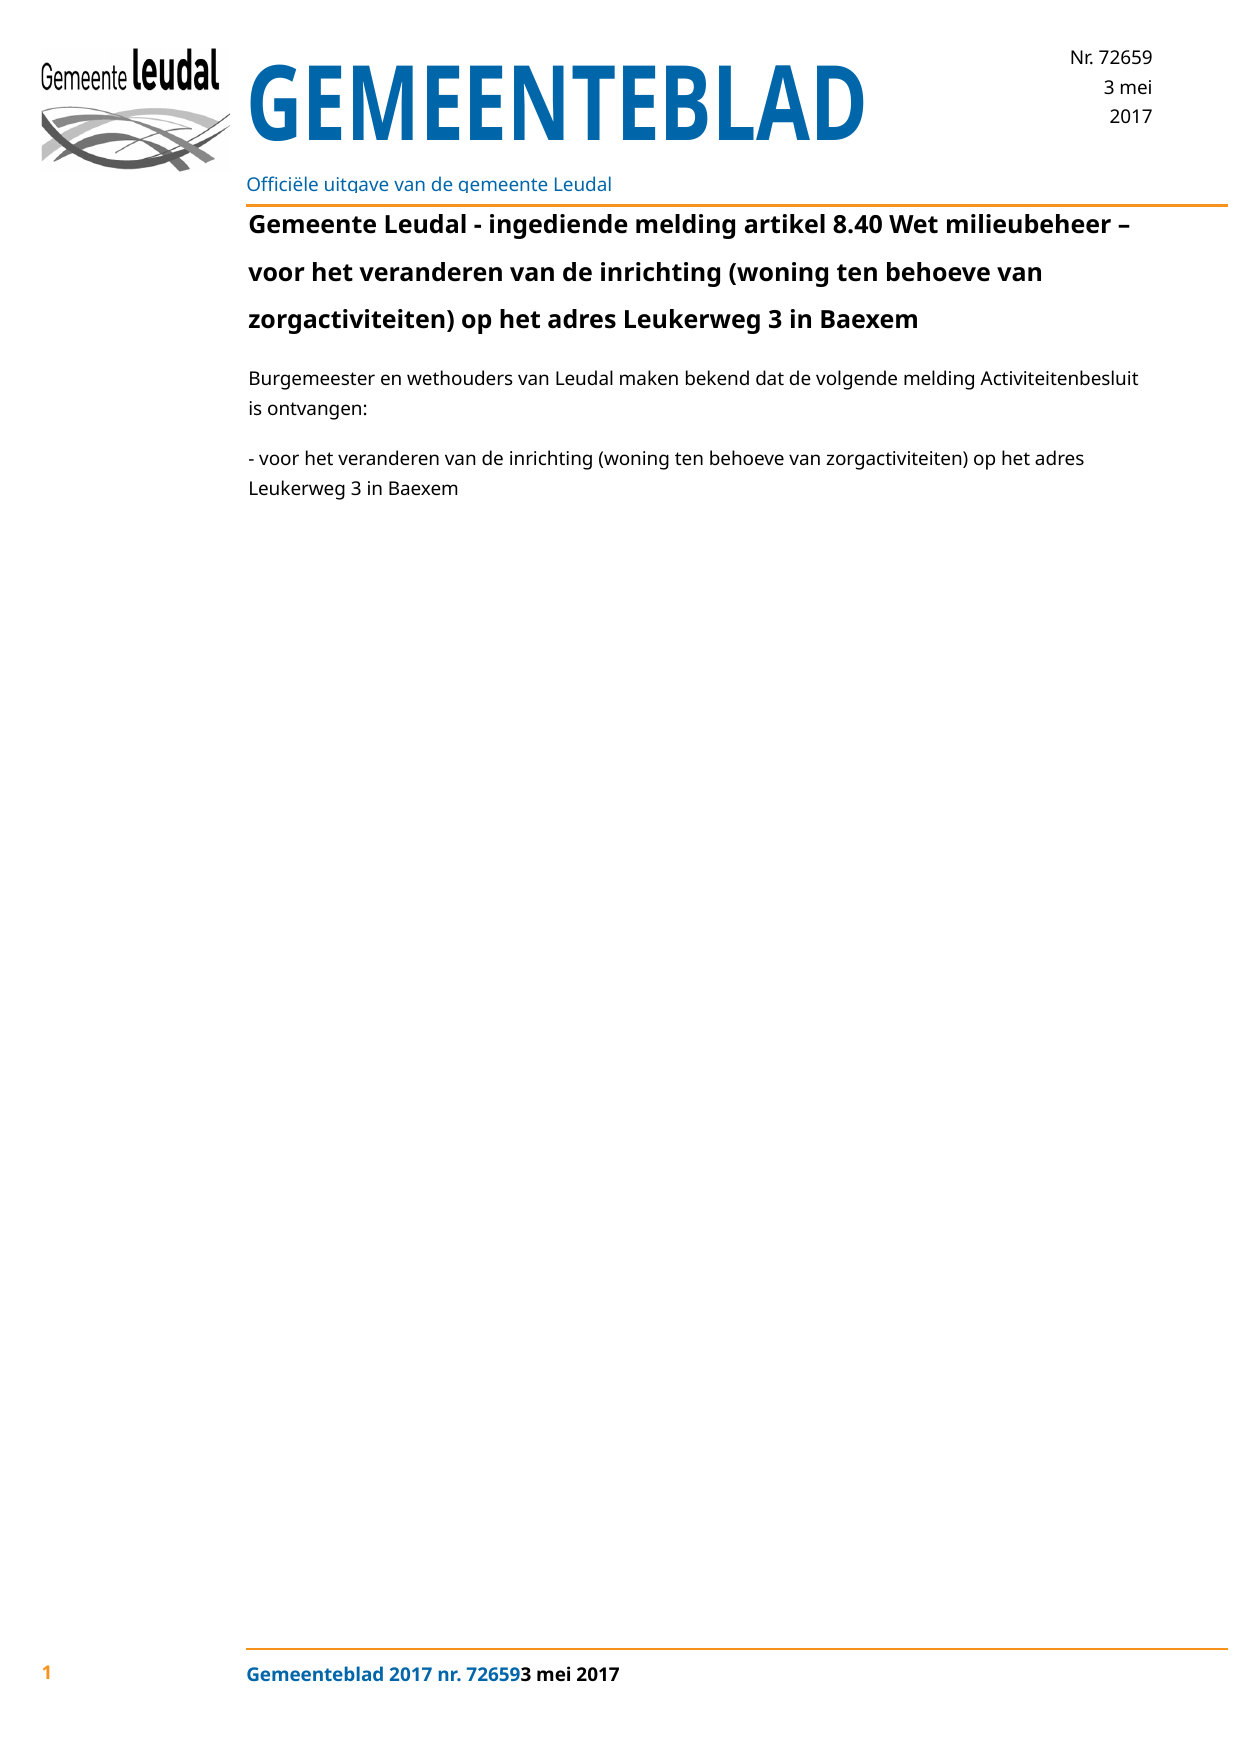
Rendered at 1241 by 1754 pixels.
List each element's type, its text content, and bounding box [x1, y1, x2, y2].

picture [41, 47, 231, 172]
text Gemeente Leudal - ingediende melding artikel 8.40 Wet milieubeheer – voor het veranderen van de inrichting (woning ten behoeve van zorgactiviteiten) op het adres Leukerweg 3 in Baexem [248, 207, 1152, 336]
text - voor het veranderen van de inrichting (woning ten behoeve van zorgactiviteiten) op het adres Leukerweg 3 in Baexem [248, 446, 1152, 501]
text Burgemeester en wethouders van Leudal maken bekend dat de volgende melding Activiteitenbesluit is ontvangen: [248, 366, 1152, 421]
